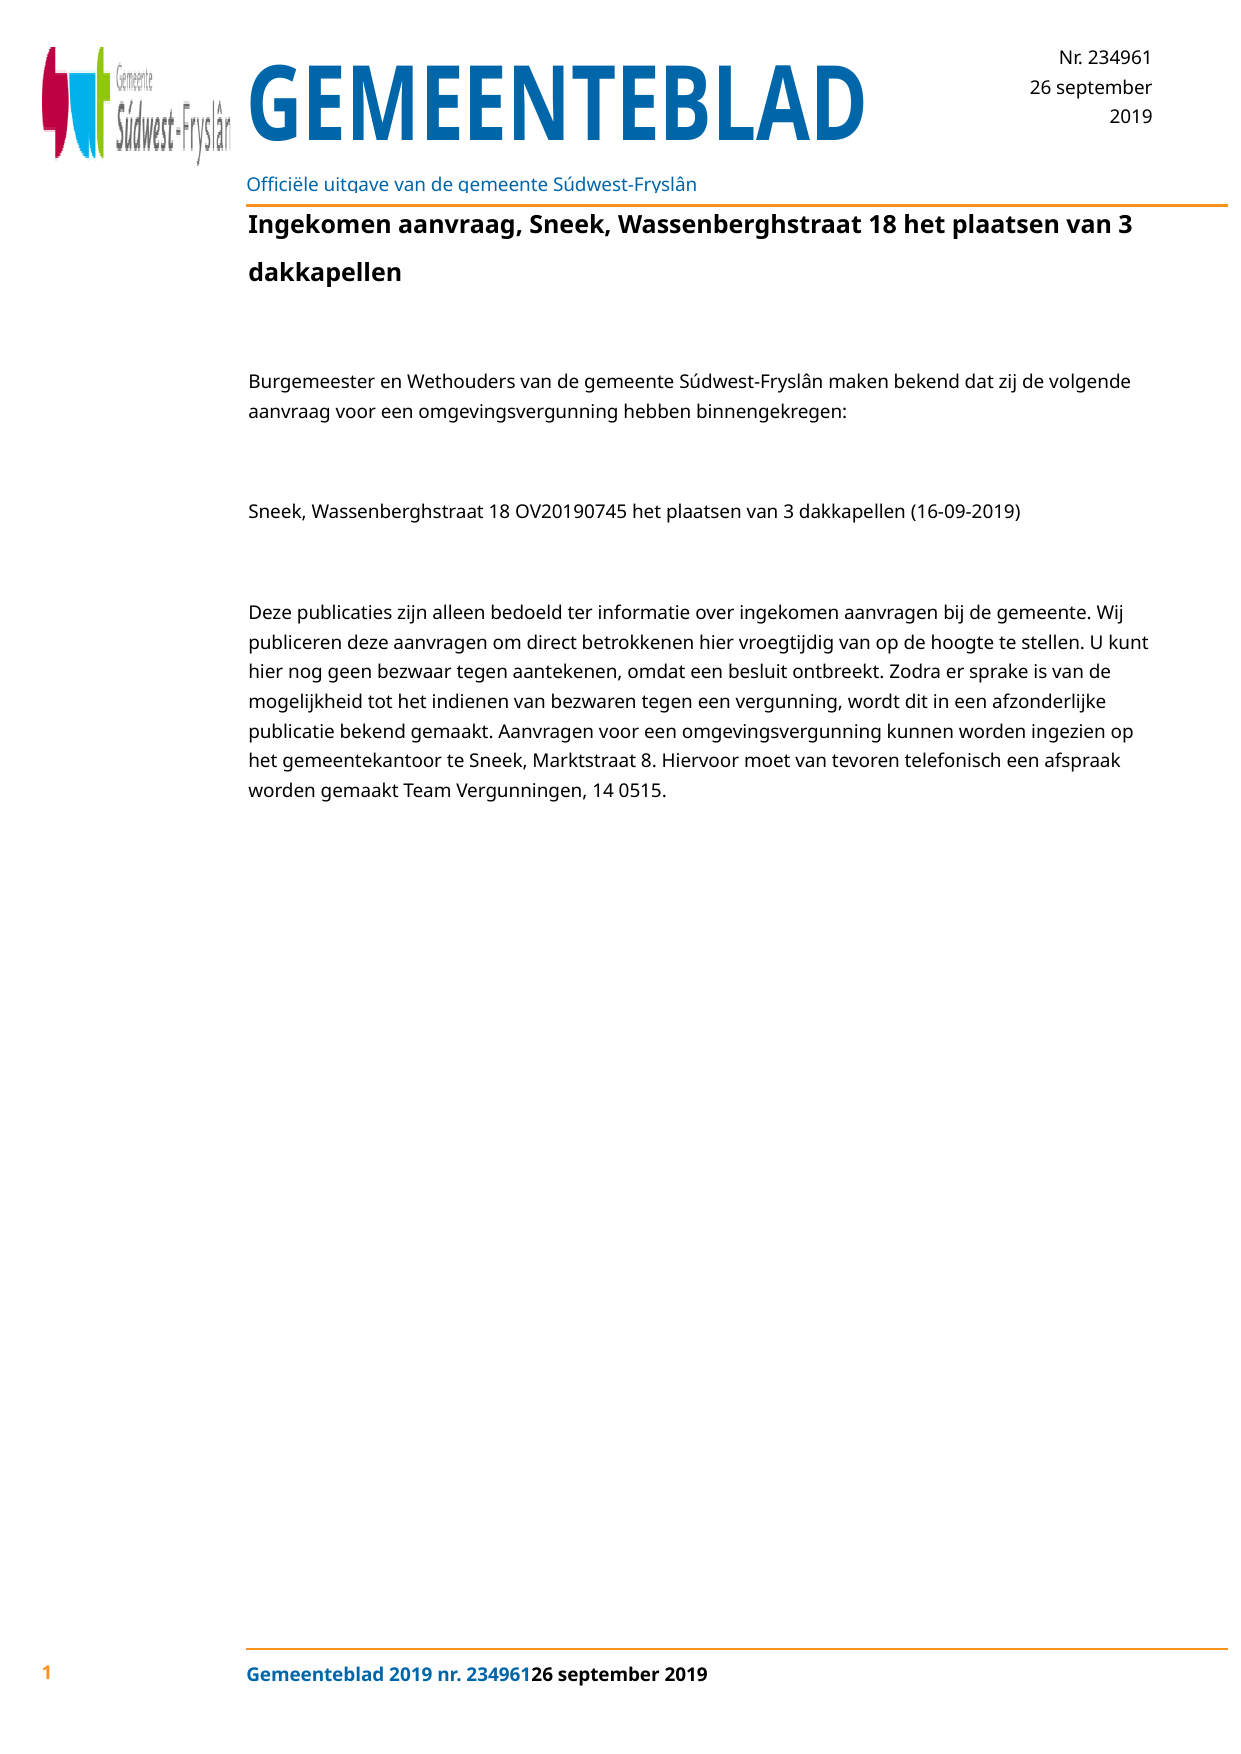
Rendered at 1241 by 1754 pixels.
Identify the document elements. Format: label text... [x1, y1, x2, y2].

text Sneek, Wassenberghstraat 18 OV20190745 het plaatsen van 3 dakkapellen (16-09-2019) [248, 499, 1152, 524]
picture [41, 47, 231, 172]
text Deze publicaties zijn alleen bedoeld ter informatie over ingekomen aanvragen bij de gemeente. Wij publiceren deze aanvragen om direct betrokkenen hier vroegtijdig van op de hoogte te stellen. U kunt hier nog geen bezwaar tegen aantekenen, omdat een besluit ontbreekt. Zodra er sprake is van de mogelijkheid tot het indienen van bezwaren tegen een vergunning, wordt dit in een afzonderlijke publicatie bekend gemaakt. Aanvragen voor een omgevingsvergunning kunnen worden ingezien op het gemeentekantoor te Sneek, Marktstraat 8. Hiervoor moet van tevoren telefonisch een afspraak worden gemaakt Team Vergunningen, 14 0515. [248, 599, 1152, 803]
text Ingekomen aanvraag, Sneek, Wassenberghstraat 18 het plaatsen van 3 dakkapellen [248, 207, 1152, 288]
text Burgemeester en Wethouders van de gemeente Súdwest-Fryslân maken bekend dat zij de volgende aanvraag voor een omgevingsvergunning hebben binnengekregen: [248, 368, 1152, 424]
